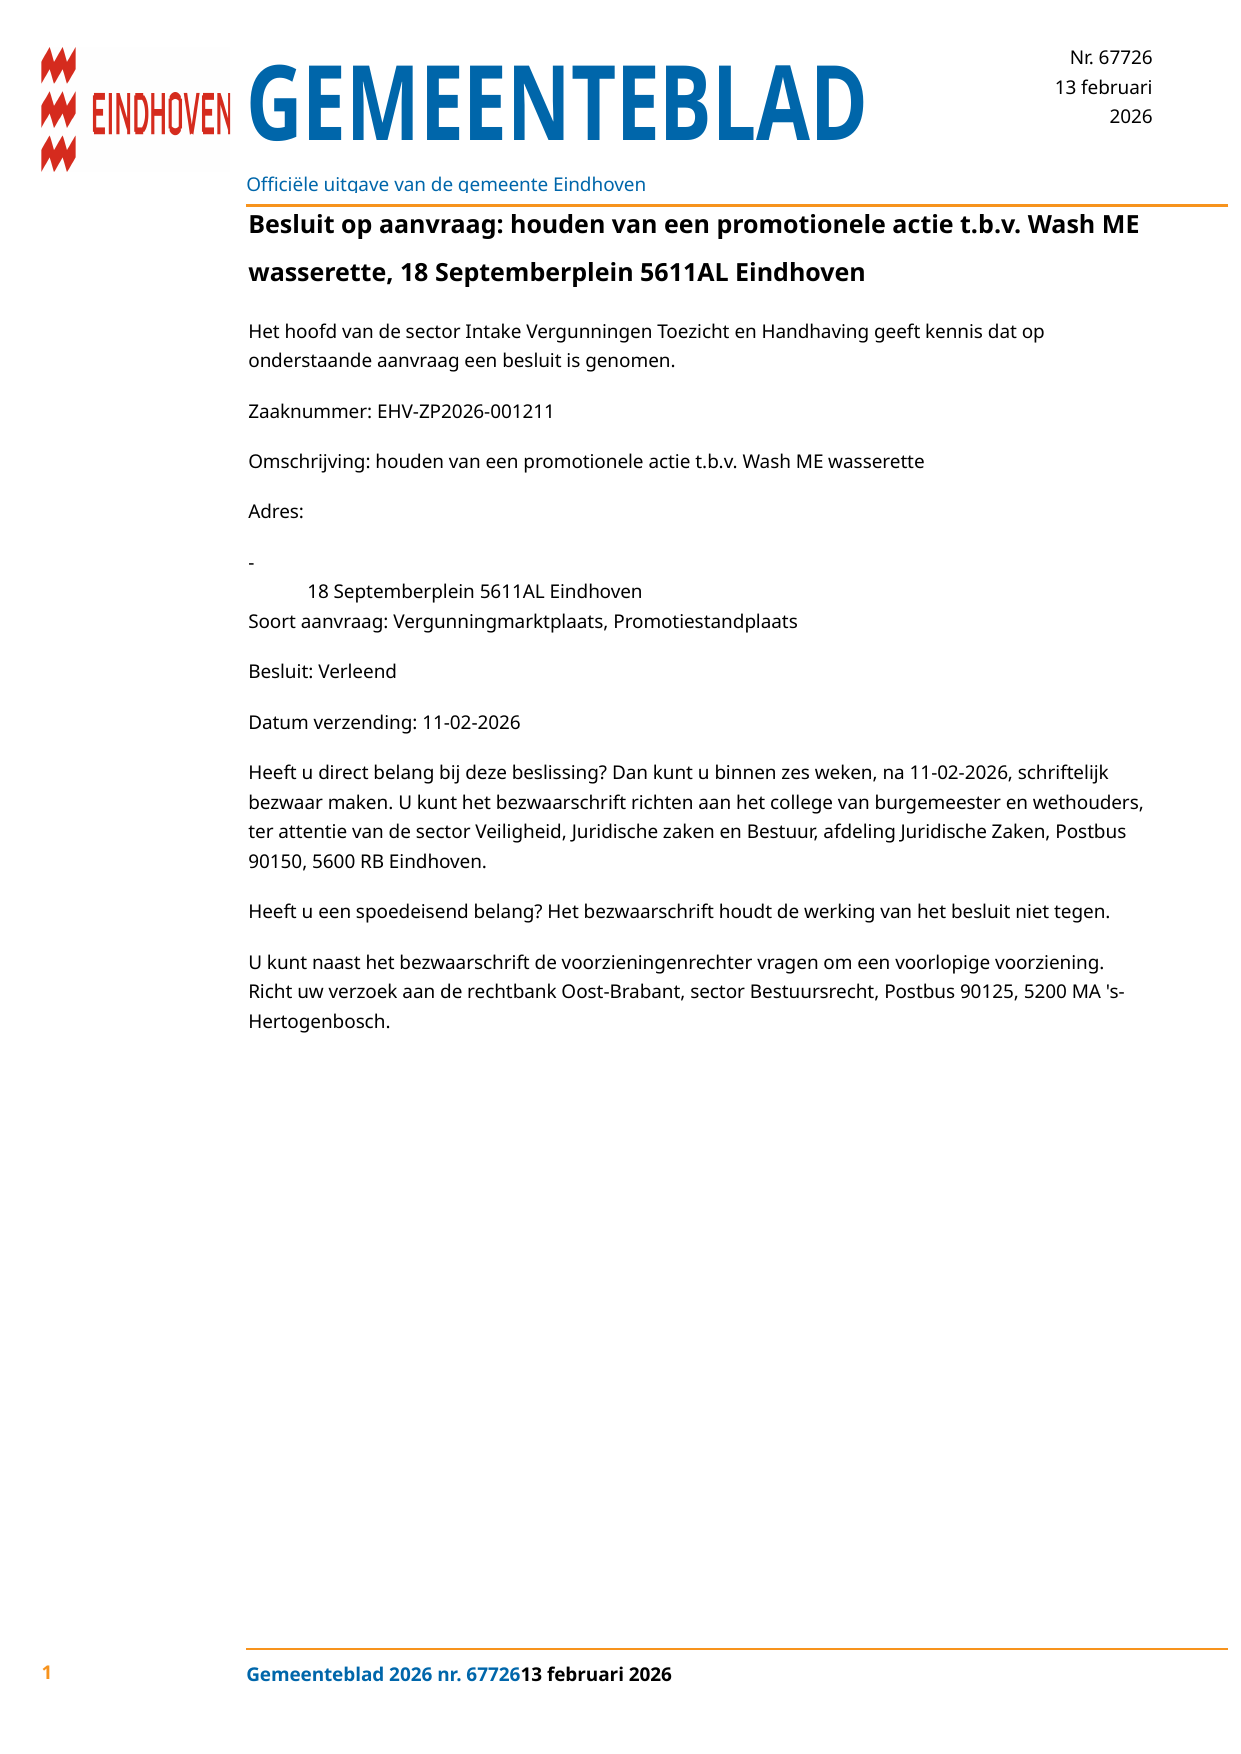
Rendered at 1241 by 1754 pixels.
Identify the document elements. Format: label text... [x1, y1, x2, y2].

text Zaaknummer: EHV-ZP2026-001211 [248, 398, 1152, 424]
list 18 Septemberplein 5611AL Eindhoven [248, 579, 1152, 604]
text Besluit: Verleend [248, 659, 1152, 684]
text Datum verzending: 11-02-2026 [248, 709, 1152, 735]
text Omschrijving: houden van een promotionele actie t.b.v. Wash ME wasserette [248, 448, 1152, 474]
text U kunt naast het bezwaarschrift de voorzieningenrechter vragen om een voorlopige voorziening. Richt uw verzoek aan de rechtbank Oost-Brabant, sector Bestuursrecht, Postbus 90125, 5200 MA 's-Hertogenbosch. [248, 949, 1152, 1034]
text Heeft u direct belang bij deze beslissing? Dan kunt u binnen zes weken, na 11-02-2026, schriftelijk bezwaar maken. U kunt het bezwaarschrift richten aan het college van burgemeester en wethouders, ter attentie van de sector Veiligheid, Juridische zaken en Bestuur, afdeling Juridische Zaken, Postbus 90150, 5600 RB Eindhoven. [248, 759, 1152, 874]
text Soort aanvraag: Vergunningmarktplaats, Promotiestandplaats [248, 608, 1152, 634]
text Heeft u een spoedeisend belang? Het bezwaarschrift houdt de werking van het besluit niet tegen. [248, 899, 1152, 924]
text Het hoofd van de sector Intake Vergunningen Toezicht en Handhaving geeft kennis dat op onderstaande aanvraag een besluit is genomen. [248, 318, 1152, 373]
text Adres: [248, 499, 1152, 524]
picture [41, 47, 231, 172]
text Besluit op aanvraag: houden van een promotionele actie t.b.v. Wash ME wasserette, 18 Septemberplein 5611AL Eindhoven [248, 207, 1152, 288]
